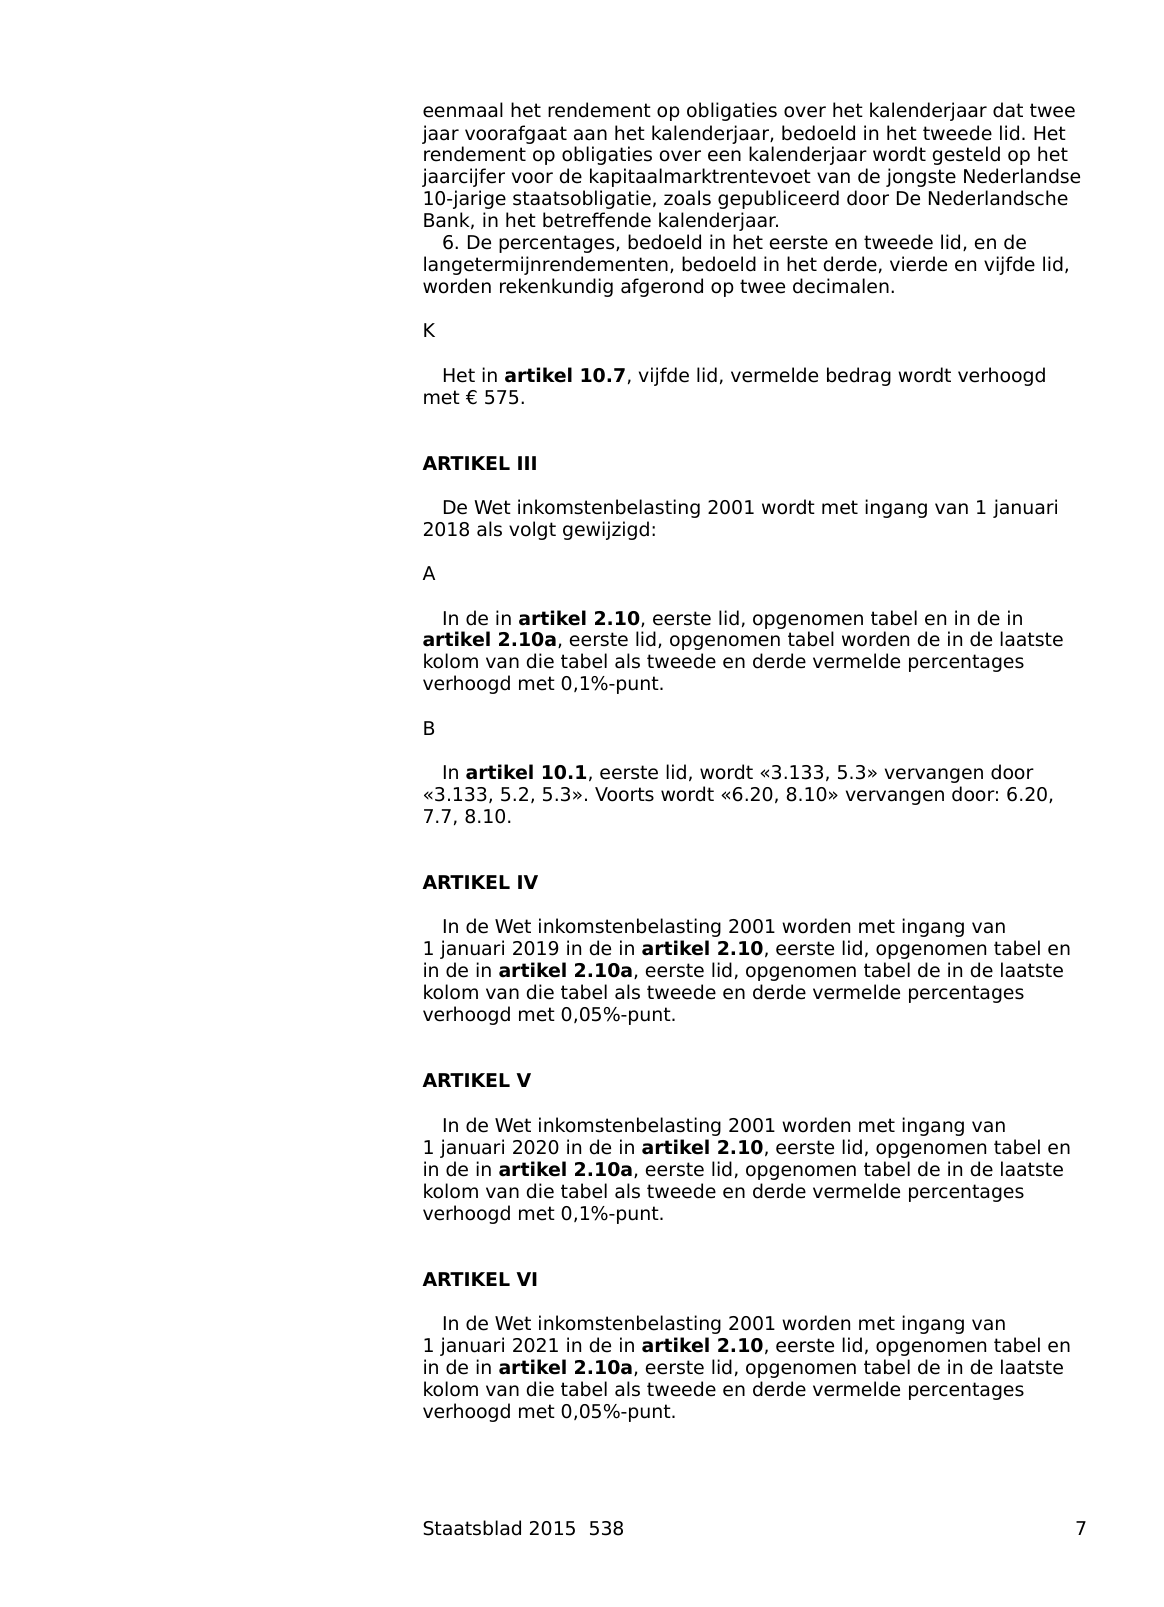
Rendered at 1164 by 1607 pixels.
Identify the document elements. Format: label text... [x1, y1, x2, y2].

text In artikel 10.1, eerste lid, wordt «3.133, 5.3» vervangen door «3.133, 5.2, 5.3». Voorts wordt «6.20, 8.10» vervangen door: 6.20, 7.7, 8.10. [422, 762, 1087, 828]
subtitle ARTIKEL VI [422, 1269, 1087, 1291]
text K [422, 320, 1087, 342]
text Het in artikel 10.7, vijfde lid, vermelde bedrag wordt verhoogd met € 575. [422, 364, 1087, 408]
subtitle ARTIKEL IV [422, 872, 1087, 894]
text B [422, 717, 1087, 739]
text A [422, 563, 1087, 585]
text 6. De percentages, bedoeld in het eerste en tweede lid, en de langetermijnrendementen, bedoeld in het derde, vierde en vijfde lid, worden rekenkundig afgerond op twee decimalen. [422, 232, 1087, 298]
text De Wet inkomstenbelasting 2001 wordt met ingang van 1 januari 2018 als volgt gewijzigd: [422, 497, 1087, 541]
text eenmaal het rendement op obligaties over het kalenderjaar dat twee jaar voorafgaat aan het kalenderjaar, bedoeld in het tweede lid. Het rendement op obligaties over een kalenderjaar wordt gesteld op het jaarcijfer voor de kapitaalmarktrentevoet van de jongste Nederlandse 10-jarige staatsobligatie, zoals gepubliceerd door De Nederlandsche Bank, in het betreffende kalenderjaar. [422, 100, 1087, 232]
subtitle ARTIKEL III [422, 453, 1087, 475]
text In de Wet inkomstenbelasting 2001 worden met ingang van 1 januari 2021 in de in artikel 2.10, eerste lid, opgenomen tabel en in de in artikel 2.10a, eerste lid, opgenomen tabel de in de laatste kolom van die tabel als tweede en derde vermelde percentages verhoogd met 0,05%-punt. [422, 1313, 1087, 1423]
text In de Wet inkomstenbelasting 2001 worden met ingang van 1 januari 2020 in de in artikel 2.10, eerste lid, opgenomen tabel en in de in artikel 2.10a, eerste lid, opgenomen tabel de in de laatste kolom van die tabel als tweede en derde vermelde percentages verhoogd met 0,1%-punt. [422, 1114, 1087, 1224]
text In de in artikel 2.10, eerste lid, opgenomen tabel en in de in artikel 2.10a, eerste lid, opgenomen tabel worden de in de laatste kolom van die tabel als tweede en derde vermelde percentages verhoogd met 0,1%-punt. [422, 607, 1087, 695]
text In de Wet inkomstenbelasting 2001 worden met ingang van 1 januari 2019 in de in artikel 2.10, eerste lid, opgenomen tabel en in de in artikel 2.10a, eerste lid, opgenomen tabel de in de laatste kolom van die tabel als tweede en derde vermelde percentages verhoogd met 0,05%-punt. [422, 916, 1087, 1026]
subtitle ARTIKEL V [422, 1070, 1087, 1092]
